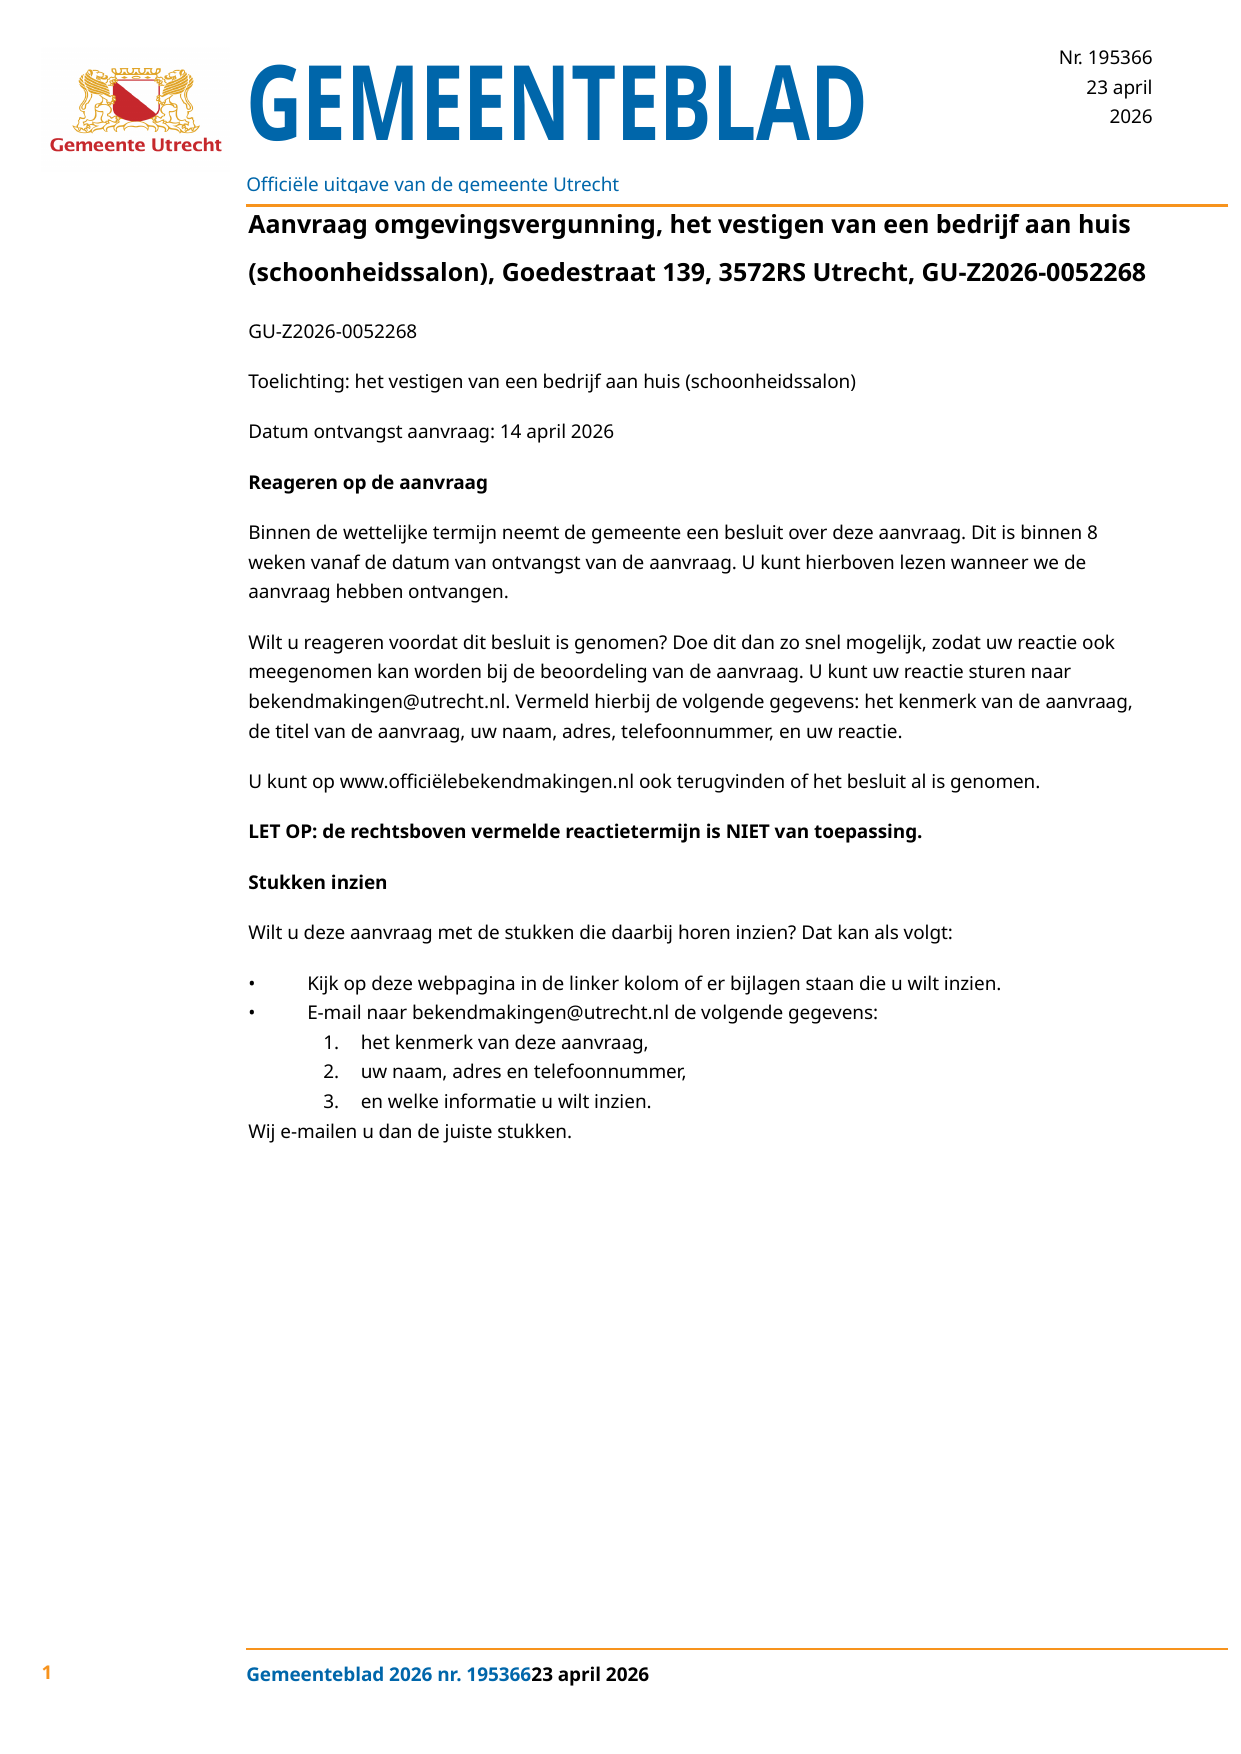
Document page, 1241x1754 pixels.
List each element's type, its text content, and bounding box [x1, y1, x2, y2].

text Datum ontvangst aanvraag: 14 april 2026 [248, 419, 1152, 444]
text Toelichting: het vestigen van een bedrijf aan huis (schoonheidssalon) [248, 368, 1152, 394]
picture [41, 47, 231, 172]
text U kunt op www.officiëlebekendmakingen.nl ook terugvinden of het besluit al is genomen. [248, 768, 1152, 794]
list en welke informatie u wilt inzien. [323, 1088, 1152, 1114]
list Kijk op deze webpagina in de linker kolom of er bijlagen staan die u wilt inzien. [248, 970, 1152, 996]
text Wilt u reageren voordat dit besluit is genomen? Doe dit dan zo snel mogelijk, zodat uw reactie ook meegenomen kan worden bij de beoordeling van de aanvraag. U kunt uw reactie sturen naar bekendmakingen@utrecht.nl. Vermeld hierbij de volgende gegevens: het kenmerk van de aanvraag, de titel van de aanvraag, uw naam, adres, telefoonnummer, en uw reactie. [248, 629, 1152, 744]
list uw naam, adres en telefoonnummer, [323, 1059, 1152, 1084]
text GU-Z2026-0052268 [248, 318, 1152, 344]
text Reageren op de aanvraag [248, 469, 1152, 495]
text Wij e-mailen u dan de juiste stukken. [248, 1118, 1152, 1144]
text Aanvraag omgevingsvergunning, het vestigen van een bedrijf aan huis (schoonheidssalon), Goedestraat 139, 3572RS Utrecht, GU-Z2026-0052268 [248, 207, 1152, 288]
text Stukken inzien [248, 869, 1152, 895]
text Wilt u deze aanvraag met de stukken die daarbij horen inzien? Dat kan als volgt: [248, 919, 1152, 945]
list het kenmerk van deze aanvraag, [323, 1029, 1152, 1055]
text Binnen de wettelijke termijn neemt de gemeente een besluit over deze aanvraag. Dit is binnen 8 weken vanaf de datum van ontvangst van de aanvraag. U kunt hierboven lezen wanneer we de aanvraag hebben ontvangen. [248, 519, 1152, 604]
list E-mail naar bekendmakingen@utrecht.nl de volgende gegevens: [248, 999, 1152, 1025]
text LET OP: de rechtsboven vermelde reactietermijn is NIET van toepassing. [248, 819, 1152, 844]
